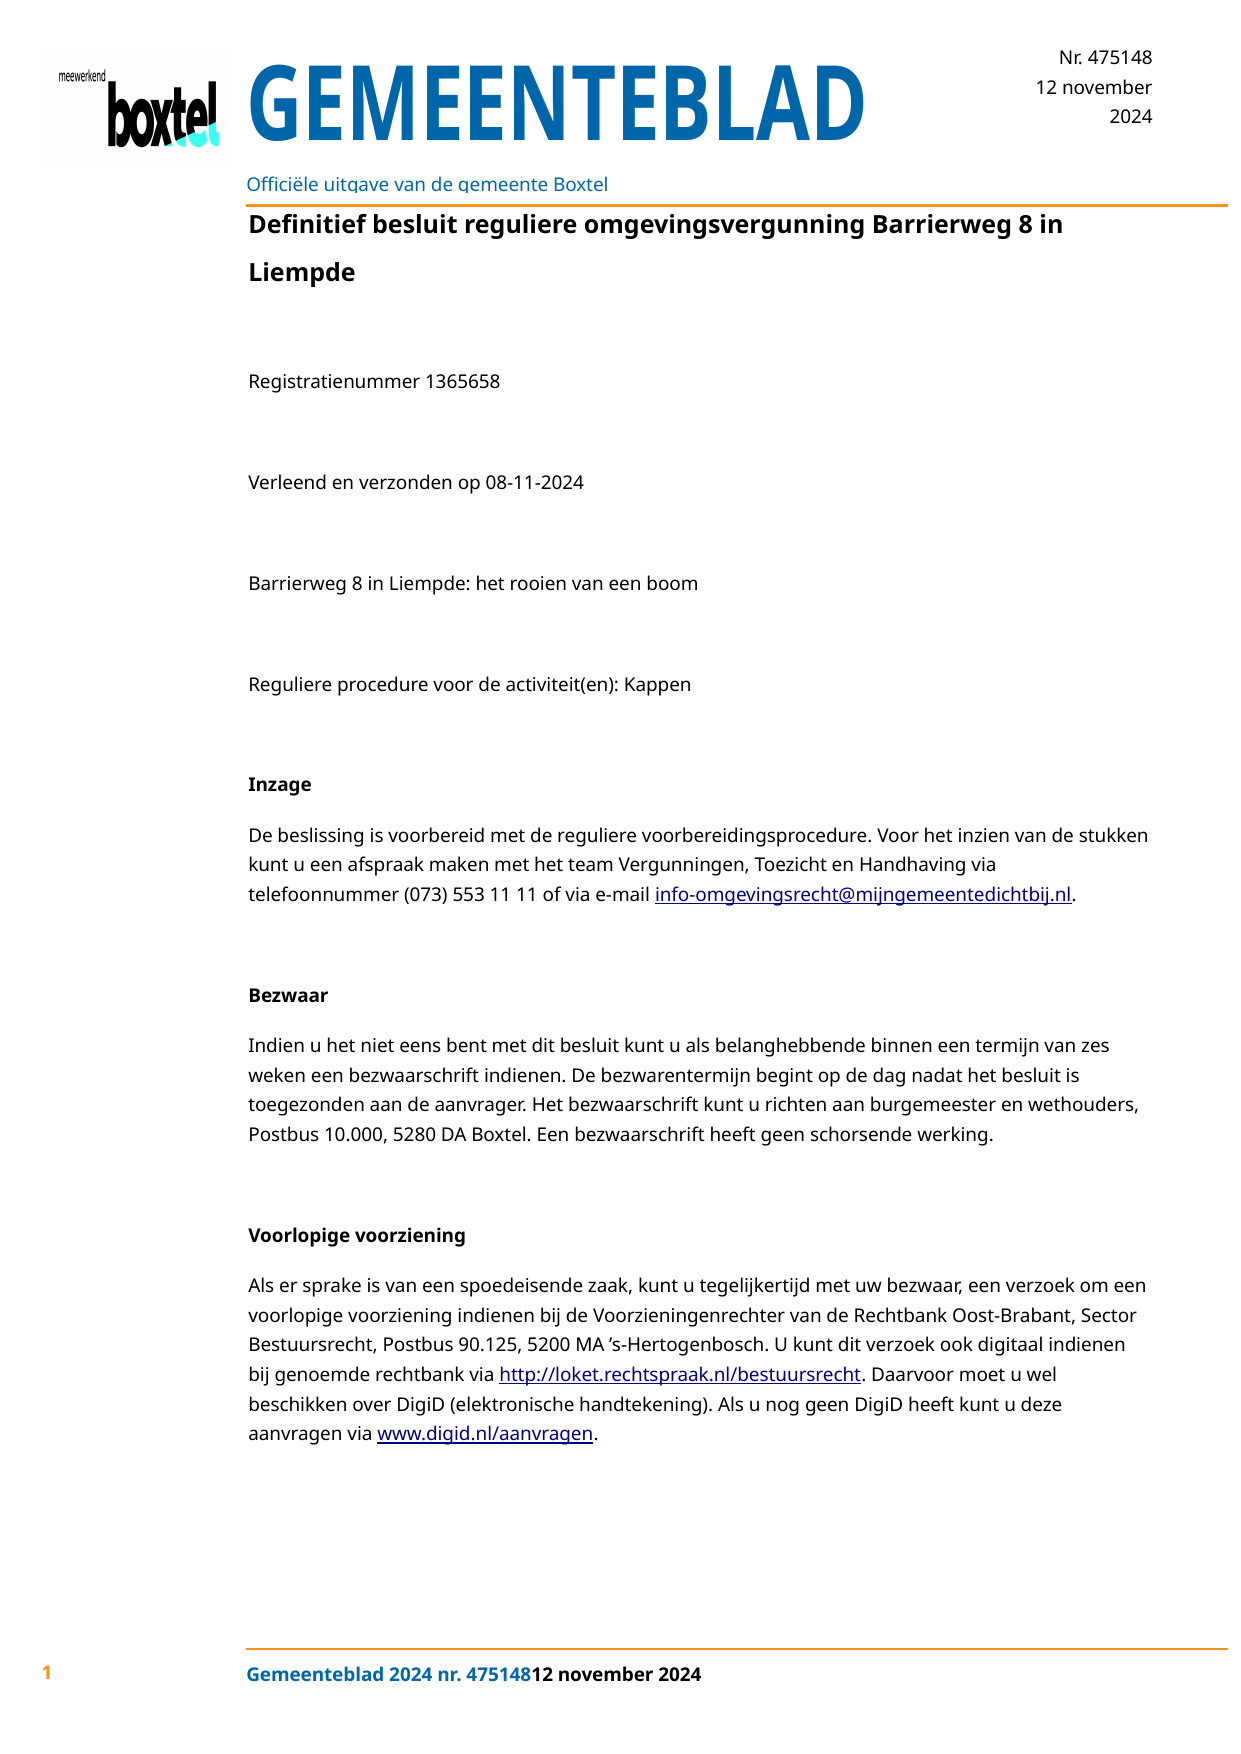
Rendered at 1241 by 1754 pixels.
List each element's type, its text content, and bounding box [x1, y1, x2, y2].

text Indien u het niet eens bent met dit besluit kunt u als belanghebbende binnen een termijn van zes weken een bezwaarschrift indienen. De bezwarentermijn begint op de dag nadat het besluit is toegezonden aan de aanvrager. Het bezwaarschrift kunt u richten aan burgemeester en wethouders, Postbus 10.000, 5280 DA Boxtel. Een bezwaarschrift heeft geen schorsende werking. [248, 1032, 1152, 1147]
text Voorlopige voorziening [248, 1222, 1152, 1248]
text Verleend en verzonden op 08-11-2024 [248, 469, 1152, 495]
text Barrierweg 8 in Liempde: het rooien van een boom [248, 570, 1152, 596]
text Bezwaar [248, 982, 1152, 1008]
text Registratienummer 1365658 [248, 368, 1152, 394]
text Als er sprake is van een spoedeisende zaak, kunt u tegelijkertijd met uw bezwaar, een verzoek om een voorlopige voorziening indienen bij de Voorzieningenrechter van de Rechtbank Oost-Brabant, Sector Bestuursrecht, Postbus 90.125, 5200 MA ’s-Hertogenbosch. U kunt dit verzoek ook digitaal indienen bij genoemde rechtbank via http://loket.rechtspraak.nl/bestuursrecht. Daarvoor moet u wel beschikken over DigiD (elektronische handtekening). Als u nog geen DigiD heeft kunt u deze aanvragen via www.digid.nl/aanvragen. [248, 1272, 1152, 1446]
picture [41, 47, 231, 172]
text De beslissing is voorbereid met de reguliere voorbereidingsprocedure. Voor het inzien van de stukken kunt u een afspraak maken met het team Vergunningen, Toezicht en Handhaving via telefoonnummer (073) 553 11 11 of via e-mail info-omgevingsrecht@mijngemeentedichtbij.nl. [248, 822, 1152, 907]
text Inzage [248, 772, 1152, 797]
text Definitief besluit reguliere omgevingsvergunning Barrierweg 8 in Liempde [248, 207, 1152, 288]
text Reguliere procedure voor de activiteit(en): Kappen [248, 671, 1152, 697]
